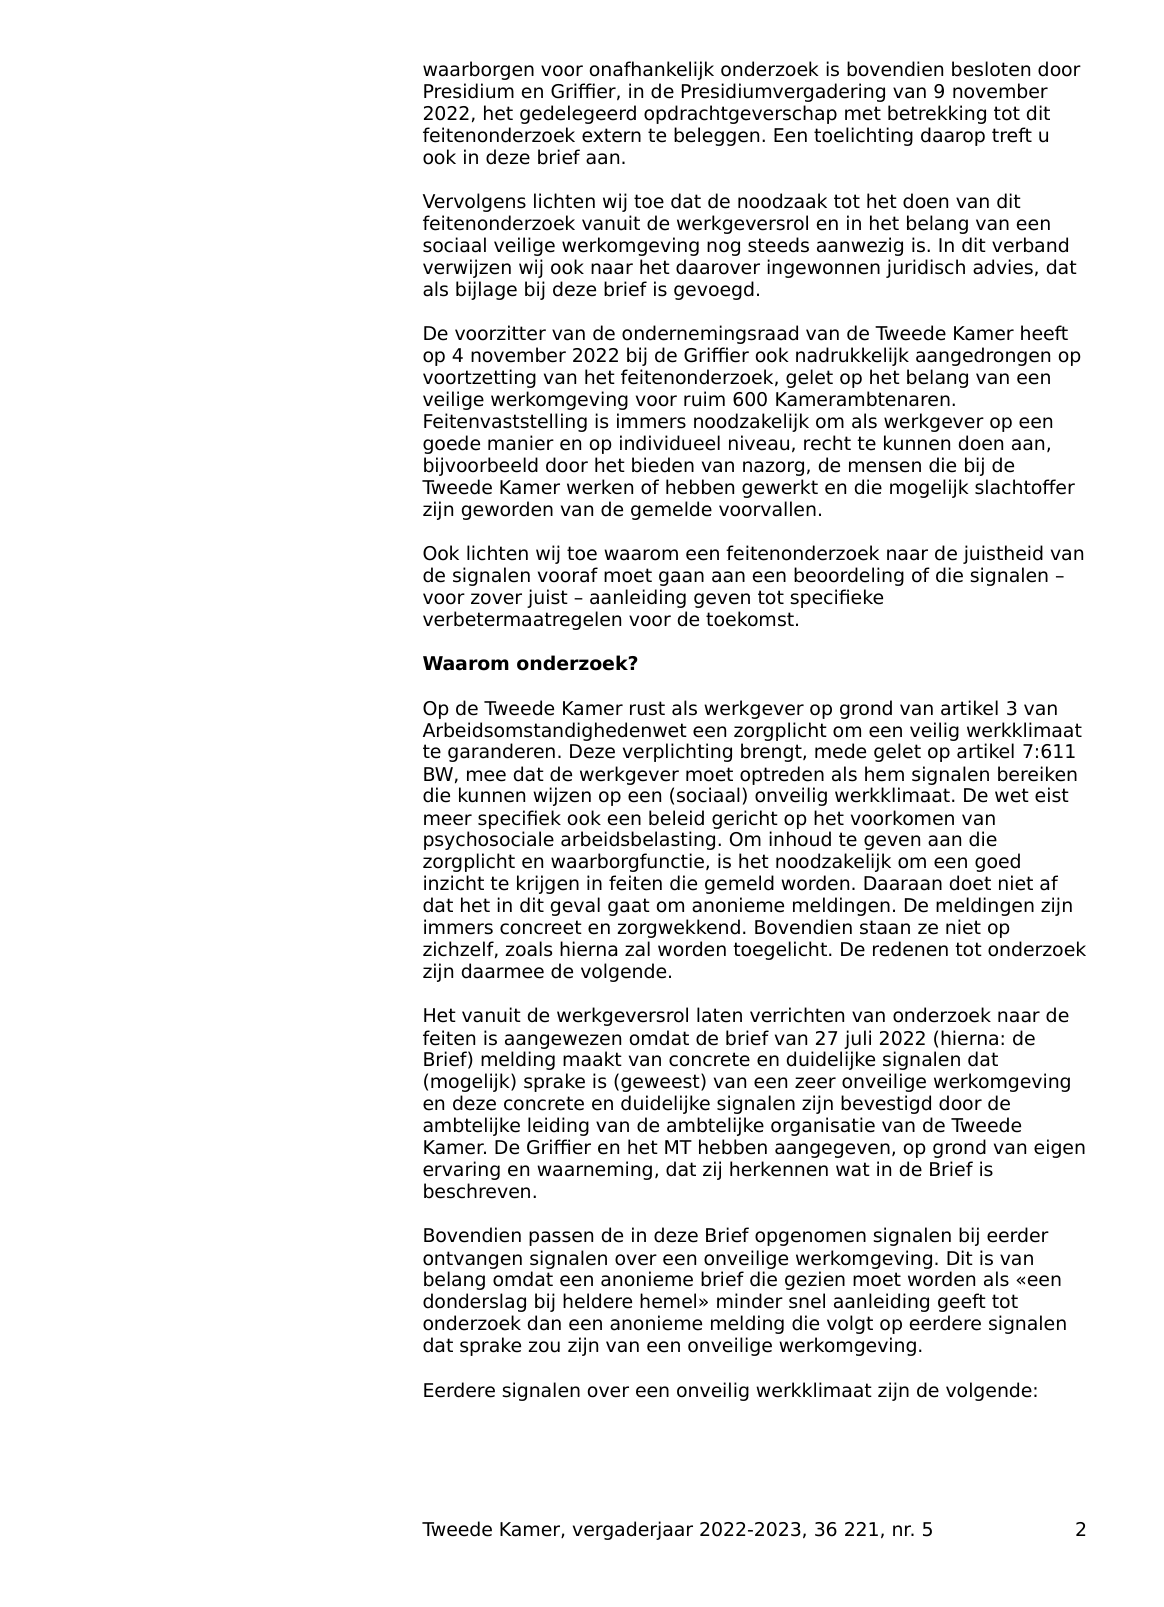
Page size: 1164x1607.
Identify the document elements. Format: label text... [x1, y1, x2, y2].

text Vervolgens lichten wij toe dat de noodzaak tot het doen van dit feitenonderzoek vanuit de werkgeversrol en in het belang van een sociaal veilige werkomgeving nog steeds aanwezig is. In dit verband verwijzen wij ook naar het daarover ingewonnen juridisch advies, dat als bijlage bij deze brief is gevoegd. [422, 191, 1087, 301]
text Ook lichten wij toe waarom een feitenonderzoek naar de juistheid van de signalen vooraf moet gaan aan een beoordeling of die signalen – voor zover juist – aanleiding geven tot specifieke verbetermaatregelen voor de toekomst. [422, 543, 1087, 631]
text Het vanuit de werkgeversrol laten verrichten van onderzoek naar de feiten is aangewezen omdat de brief van 27 juli 2022 (hierna: de Brief) melding maakt van concrete en duidelijke signalen dat (mogelijk) sprake is (geweest) van een zeer onveilige werkomgeving en deze concrete en duidelijke signalen zijn bevestigd door de ambtelijke leiding van de ambtelijke organisatie van de Tweede Kamer. De Griffier en het MT hebben aangegeven, op grond van eigen ervaring en waarneming, dat zij herkennen wat in de Brief is beschreven. [422, 1005, 1087, 1203]
text Bovendien passen de in deze Brief opgenomen signalen bij eerder ontvangen signalen over een onveilige werkomgeving. Dit is van belang omdat een anonieme brief die gezien moet worden als «een donderslag bij heldere hemel» minder snel aanleiding geeft tot onderzoek dan een anonieme melding die volgt op eerdere signalen dat sprake zou zijn van een onveilige werkomgeving. [422, 1225, 1087, 1357]
text waarborgen voor onafhankelijk onderzoek is bovendien besloten door Presidium en Griffier, in de Presidiumvergadering van 9 november 2022, het gedelegeerd opdrachtgeverschap met betrekking tot dit feitenonderzoek extern te beleggen. Een toelichting daarop treft u ook in deze brief aan. [422, 59, 1087, 169]
text Eerdere signalen over een onveilig werkklimaat zijn de volgende: [422, 1379, 1087, 1401]
text De voorzitter van de ondernemingsraad van de Tweede Kamer heeft op 4 november 2022 bij de Griffier ook nadrukkelijk aangedrongen op voortzetting van het feitenonderzoek, gelet op het belang van een veilige werkomgeving voor ruim 600 Kamerambtenaren. Feitenvaststelling is immers noodzakelijk om als werkgever op een goede manier en op individueel niveau, recht te kunnen doen aan, bijvoorbeeld door het bieden van nazorg, de mensen die bij de Tweede Kamer werken of hebben gewerkt en die mogelijk slachtoffer zijn geworden van de gemelde voorvallen. [422, 323, 1087, 521]
text Op de Tweede Kamer rust als werkgever op grond van artikel 3 van Arbeidsomstandighedenwet een zorgplicht om een veilig werkklimaat te garanderen. Deze verplichting brengt, mede gelet op artikel 7:611 BW, mee dat de werkgever moet optreden als hem signalen bereiken die kunnen wijzen op een (sociaal) onveilig werkklimaat. De wet eist meer specifiek ook een beleid gericht op het voorkomen van psychosociale arbeidsbelasting. Om inhoud te geven aan die zorgplicht en waarborgfunctie, is het noodzakelijk om een goed inzicht te krijgen in feiten die gemeld worden. Daaraan doet niet af dat het in dit geval gaat om anonieme meldingen. De meldingen zijn immers concreet en zorgwekkend. Bovendien staan ze niet op zichzelf, zoals hierna zal worden toegelicht. De redenen tot onderzoek zijn daarmee de volgende. [422, 697, 1087, 983]
subtitle Waarom onderzoek? [422, 653, 1087, 675]
